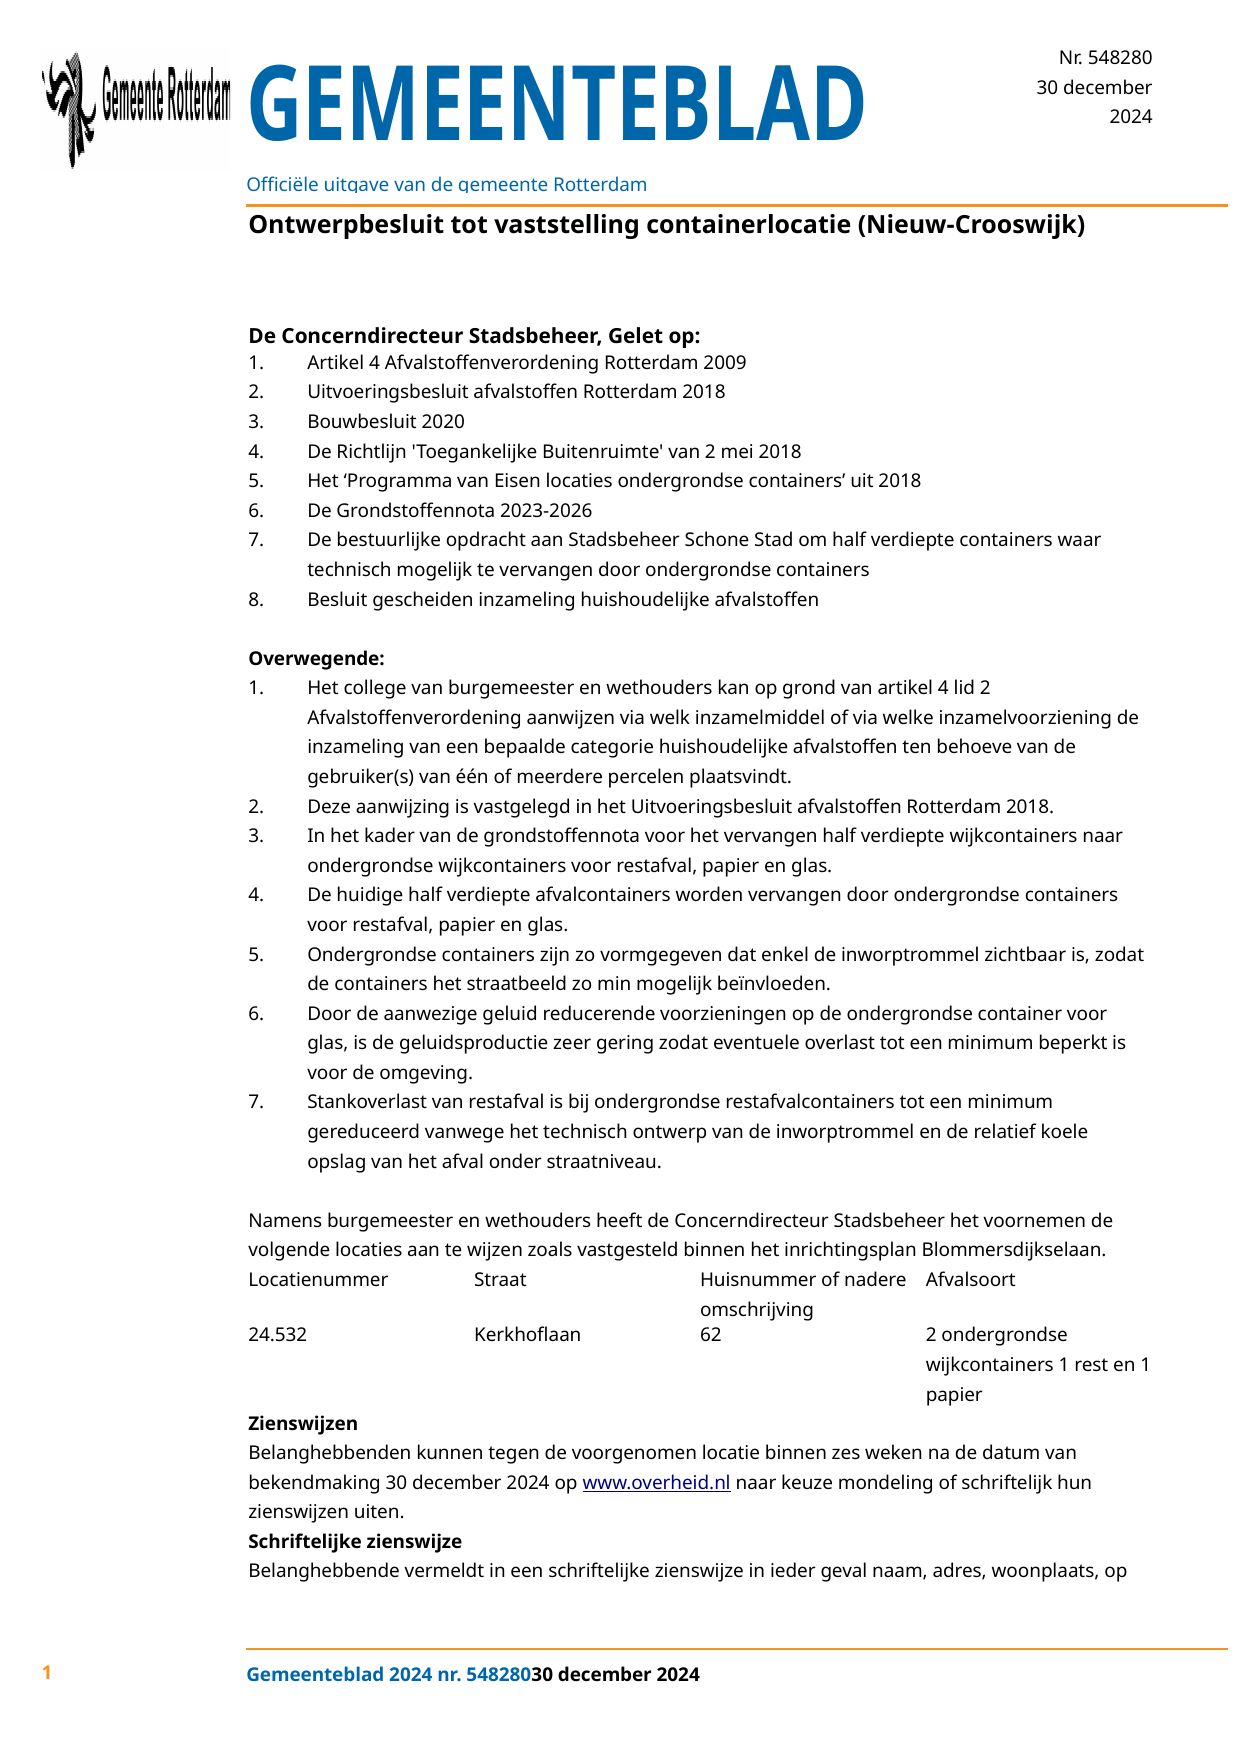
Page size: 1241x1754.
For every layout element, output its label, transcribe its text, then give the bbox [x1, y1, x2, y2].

list De huidige half verdiepte afvalcontainers worden vervangen door ondergrondse containers voor restafval, papier en glas. [248, 882, 1152, 937]
list Uitvoeringsbesluit afvalstoffen Rotterdam 2018 [248, 379, 1152, 404]
list Besluit gescheiden inzameling huishoudelijke afvalstoffen [248, 586, 1152, 612]
list Stankoverlast van restafval is bij ondergrondse restafvalcontainers tot een minimum gereduceerd vanwege het technisch ontwerp van de inworptrommel en de relatief koele opslag van het afval onder straatniveau. [248, 1089, 1152, 1174]
table_cell 24.532 [248, 1322, 474, 1407]
text Ontwerpbesluit tot vaststelling containerlocatie (Nieuw-Crooswijk) [248, 207, 1152, 241]
text Belanghebbenden kunnen tegen de voorgenomen locatie binnen zes weken na de datum van bekendmaking 30 december 2024 op www.overheid.nl naar keuze mondeling of schriftelijk hun zienswijzen uiten. [248, 1439, 1152, 1524]
text Namens burgemeester en wethouders heeft de Concerndirecteur Stadsbeheer het voornemen de volgende locaties aan te wijzen zoals vastgesteld binnen het inrichtingsplan Blommersdijkselaan. [248, 1207, 1152, 1262]
text De Concerndirecteur Stadsbeheer, Gelet op: [248, 321, 1152, 349]
list De bestuurlijke opdracht aan Stadsbeheer Schone Stad om half verdiepte containers waar technisch mogelijk te vervangen door ondergrondse containers [248, 527, 1152, 582]
table_cell 2 ondergrondse wijkcontainers 1 rest en 1 papier [926, 1322, 1152, 1407]
list Het college van burgemeester en wethouders kan op grond van artikel 4 lid 2 Afvalstoffenverordening aanwijzen via welk inzamelmiddel of via welke inzamelvoorziening de inzameling van een bepaalde categorie huishoudelijke afvalstoffen ten behoeve van de gebruiker(s) van één of meerdere percelen plaatsvindt. [248, 674, 1152, 789]
list Bouwbesluit 2020 [248, 408, 1152, 434]
list Ondergrondse containers zijn zo vormgegeven dat enkel de inworptrommel zichtbaar is, zodat de containers het straatbeeld zo min mogelijk beïnvloeden. [248, 941, 1152, 996]
text Overwegende: [248, 645, 1152, 671]
table_header Locatienummer [248, 1266, 474, 1322]
list De Grondstoffennota 2023-2026 [248, 497, 1152, 523]
table_cell Kerkhoflaan [474, 1322, 700, 1407]
table_header Straat [474, 1266, 700, 1322]
text Belanghebbende vermeldt in een schriftelijke zienswijze in ieder geval naam, adres, woonplaats, op [248, 1558, 1152, 1583]
picture [41, 47, 231, 172]
table_header Huisnummer of nadere omschrijving [700, 1266, 926, 1322]
text Schriftelijke zienswijze [248, 1528, 1152, 1554]
text Zienswijzen [248, 1410, 1152, 1436]
list Deze aanwijzing is vastgelegd in het Uitvoeringsbesluit afvalstoffen Rotterdam 2018. [248, 793, 1152, 819]
list Het ‘Programma van Eisen locaties ondergrondse containers’ uit 2018 [248, 467, 1152, 493]
list Artikel 4 Afvalstoffenverordening Rotterdam 2009 [248, 349, 1152, 375]
list De Richtlijn 'Toegankelijke Buitenruimte' van 2 mei 2018 [248, 438, 1152, 464]
list Door de aanwezige geluid reducerende voorzieningen op de ondergrondse container voor glas, is de geluidsproductie zeer gering zodat eventuele overlast tot een minimum beperkt is voor de omgeving. [248, 1000, 1152, 1085]
list In het kader van de grondstoffennota voor het vervangen half verdiepte wijkcontainers naar ondergrondse wijkcontainers voor restafval, papier en glas. [248, 822, 1152, 878]
table_cell 62 [700, 1322, 926, 1407]
table_header Afvalsoort [926, 1266, 1152, 1322]
